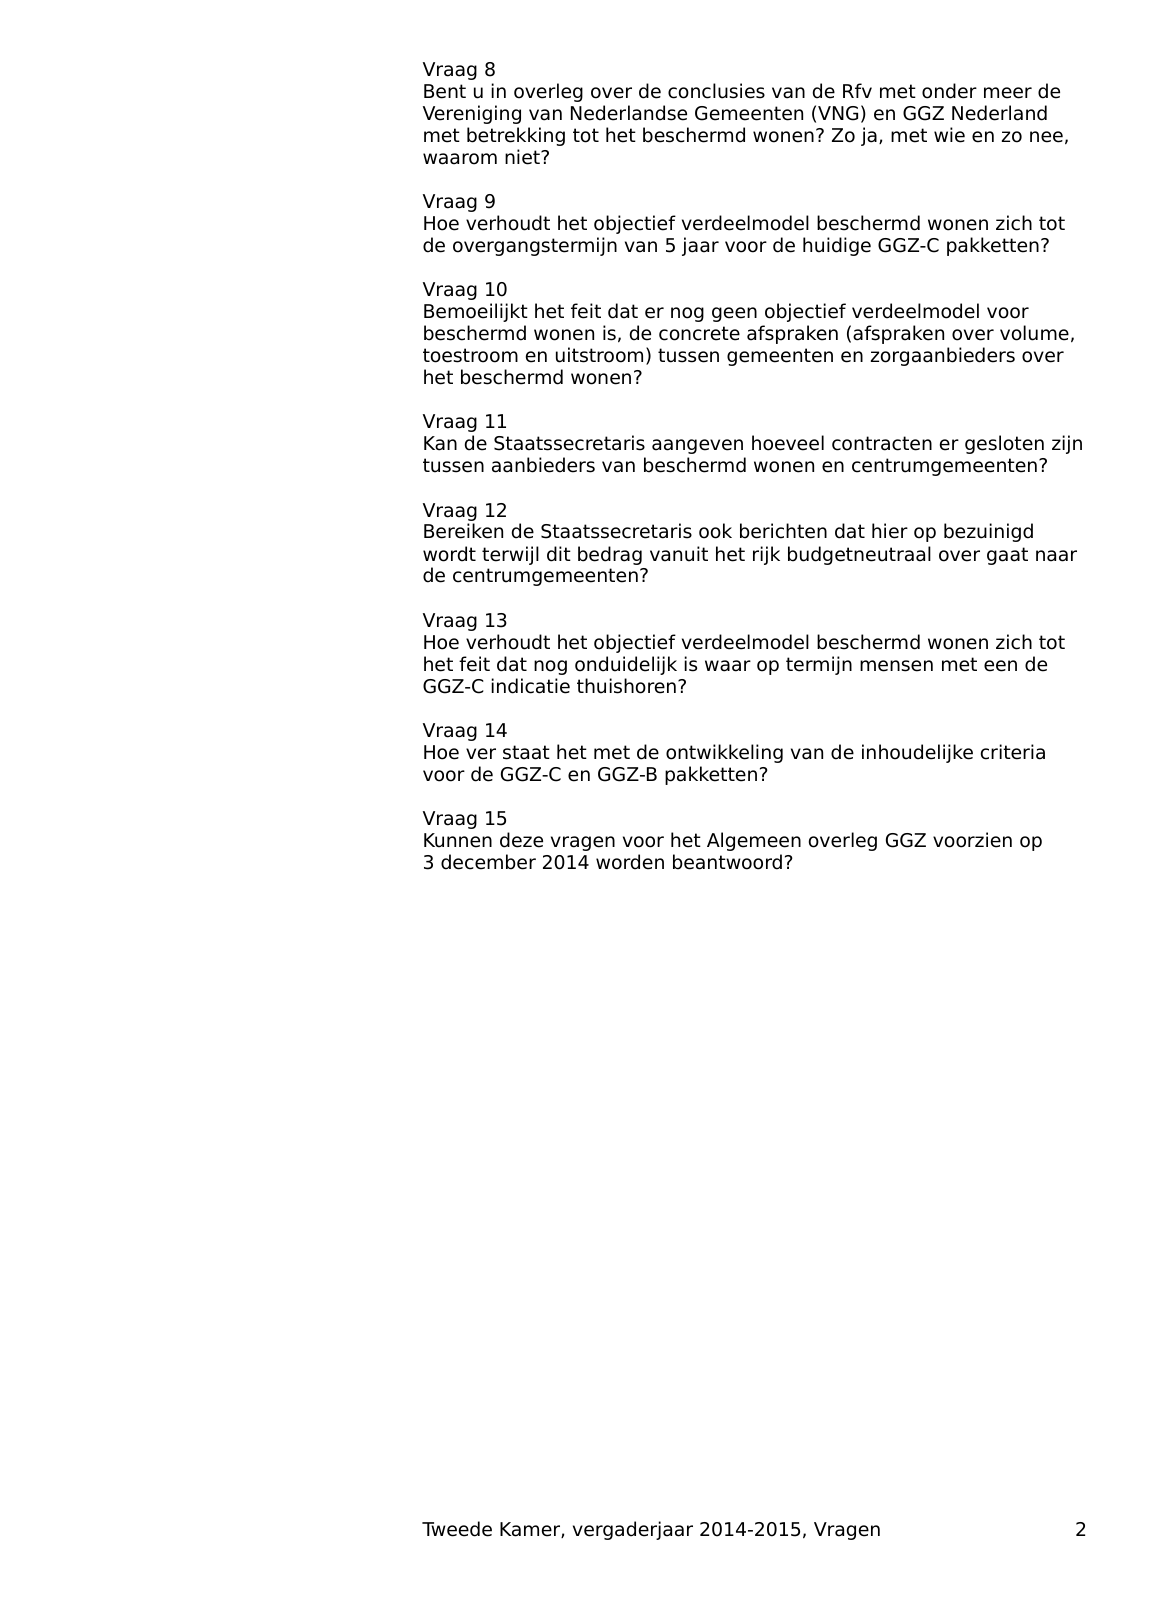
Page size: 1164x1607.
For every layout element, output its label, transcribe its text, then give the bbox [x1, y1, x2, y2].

text Vraag 10 [422, 279, 1087, 301]
text Bereiken de Staatssecretaris ook berichten dat hier op bezuinigd wordt terwijl dit bedrag vanuit het rijk budgetneutraal over gaat naar de centrumgemeenten? [422, 521, 1087, 587]
text Vraag 12 [422, 499, 1087, 521]
text Bent u in overleg over de conclusies van de Rfv met onder meer de Vereniging van Nederlandse Gemeenten (VNG) en GGZ Nederland met betrekking tot het beschermd wonen? Zo ja, met wie en zo nee, waarom niet? [422, 81, 1087, 169]
text Vraag 15 [422, 808, 1087, 830]
text Kan de Staatssecretaris aangeven hoeveel contracten er gesloten zijn tussen aanbieders van beschermd wonen en centrumgemeenten? [422, 433, 1087, 477]
text Hoe verhoudt het objectief verdeelmodel beschermd wonen zich tot de overgangstermijn van 5 jaar voor de huidige GGZ-C pakketten? [422, 213, 1087, 257]
text Kunnen deze vragen voor het Algemeen overleg GGZ voorzien op 3 december 2014 worden beantwoord? [422, 830, 1087, 874]
text Hoe ver staat het met de ontwikkeling van de inhoudelijke criteria voor de GGZ-C en GGZ-B pakketten? [422, 742, 1087, 786]
text Bemoeilijkt het feit dat er nog geen objectief verdeelmodel voor beschermd wonen is, de concrete afspraken (afspraken over volume, toestroom en uitstroom) tussen gemeenten en zorgaanbieders over het beschermd wonen? [422, 301, 1087, 389]
text Hoe verhoudt het objectief verdeelmodel beschermd wonen zich tot het feit dat nog onduidelijk is waar op termijn mensen met een de GGZ-C indicatie thuishoren? [422, 632, 1087, 697]
text Vraag 13 [422, 609, 1087, 632]
text Vraag 9 [422, 191, 1087, 213]
text Vraag 8 [422, 59, 1087, 81]
text Vraag 14 [422, 720, 1087, 742]
text Vraag 11 [422, 411, 1087, 433]
